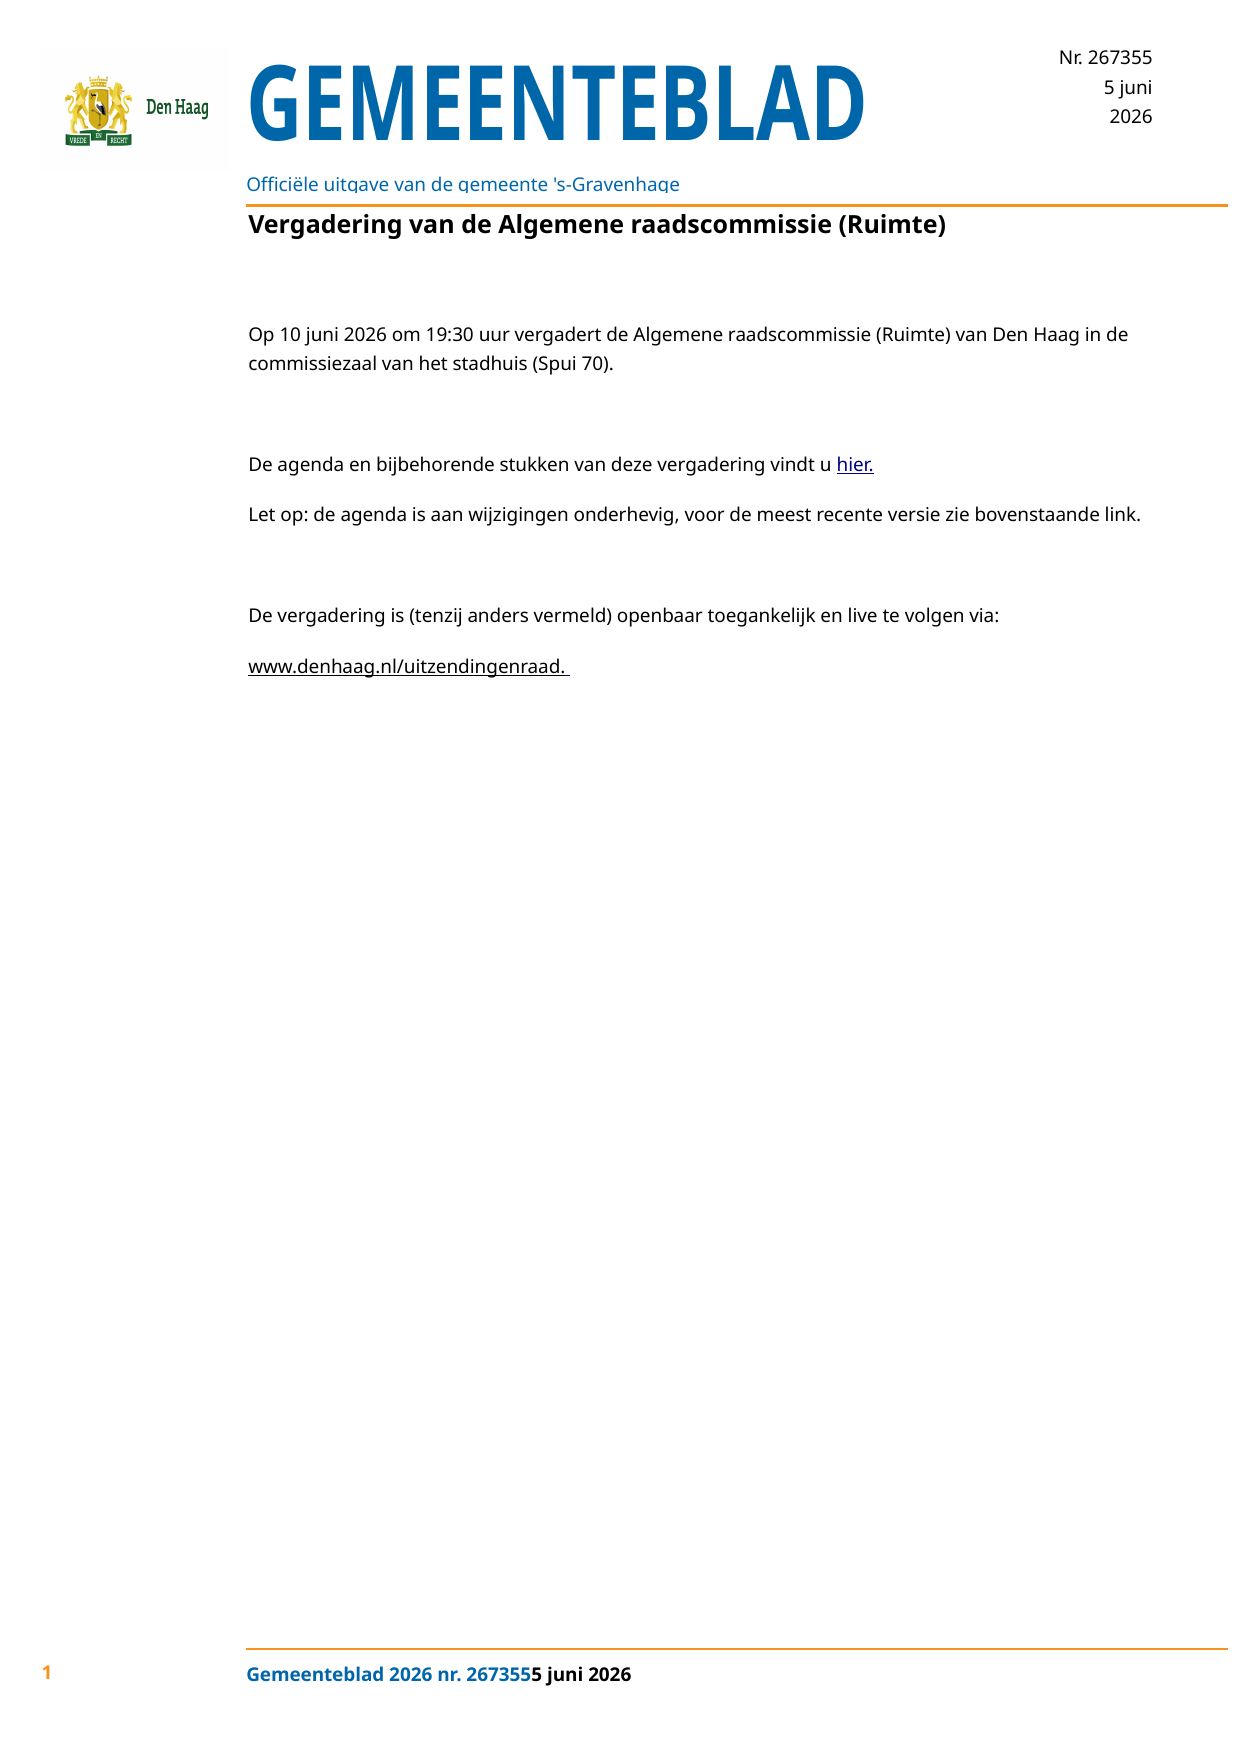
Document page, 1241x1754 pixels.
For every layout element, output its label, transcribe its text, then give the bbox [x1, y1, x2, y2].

text Op 10 juni 2026 om 19:30 uur vergadert de Algemene raadscommissie (Ruimte) van Den Haag in de commissiezaal van het stadhuis (Spui 70). [248, 321, 1152, 376]
text De agenda en bijbehorende stukken van deze vergadering vindt u hier. [248, 451, 1152, 477]
text Let op: de agenda is aan wijzigingen onderhevig, voor de meest recente versie zie bovenstaande link. [248, 502, 1152, 527]
text De vergadering is (tenzij anders vermeld) openbaar toegankelijk en live te volgen via: [248, 602, 1152, 628]
picture [41, 47, 231, 172]
text Vergadering van de Algemene raadscommissie (Ruimte) [248, 207, 1152, 241]
text www.denhaag.nl/uitzendingenraad. [248, 653, 1152, 678]
